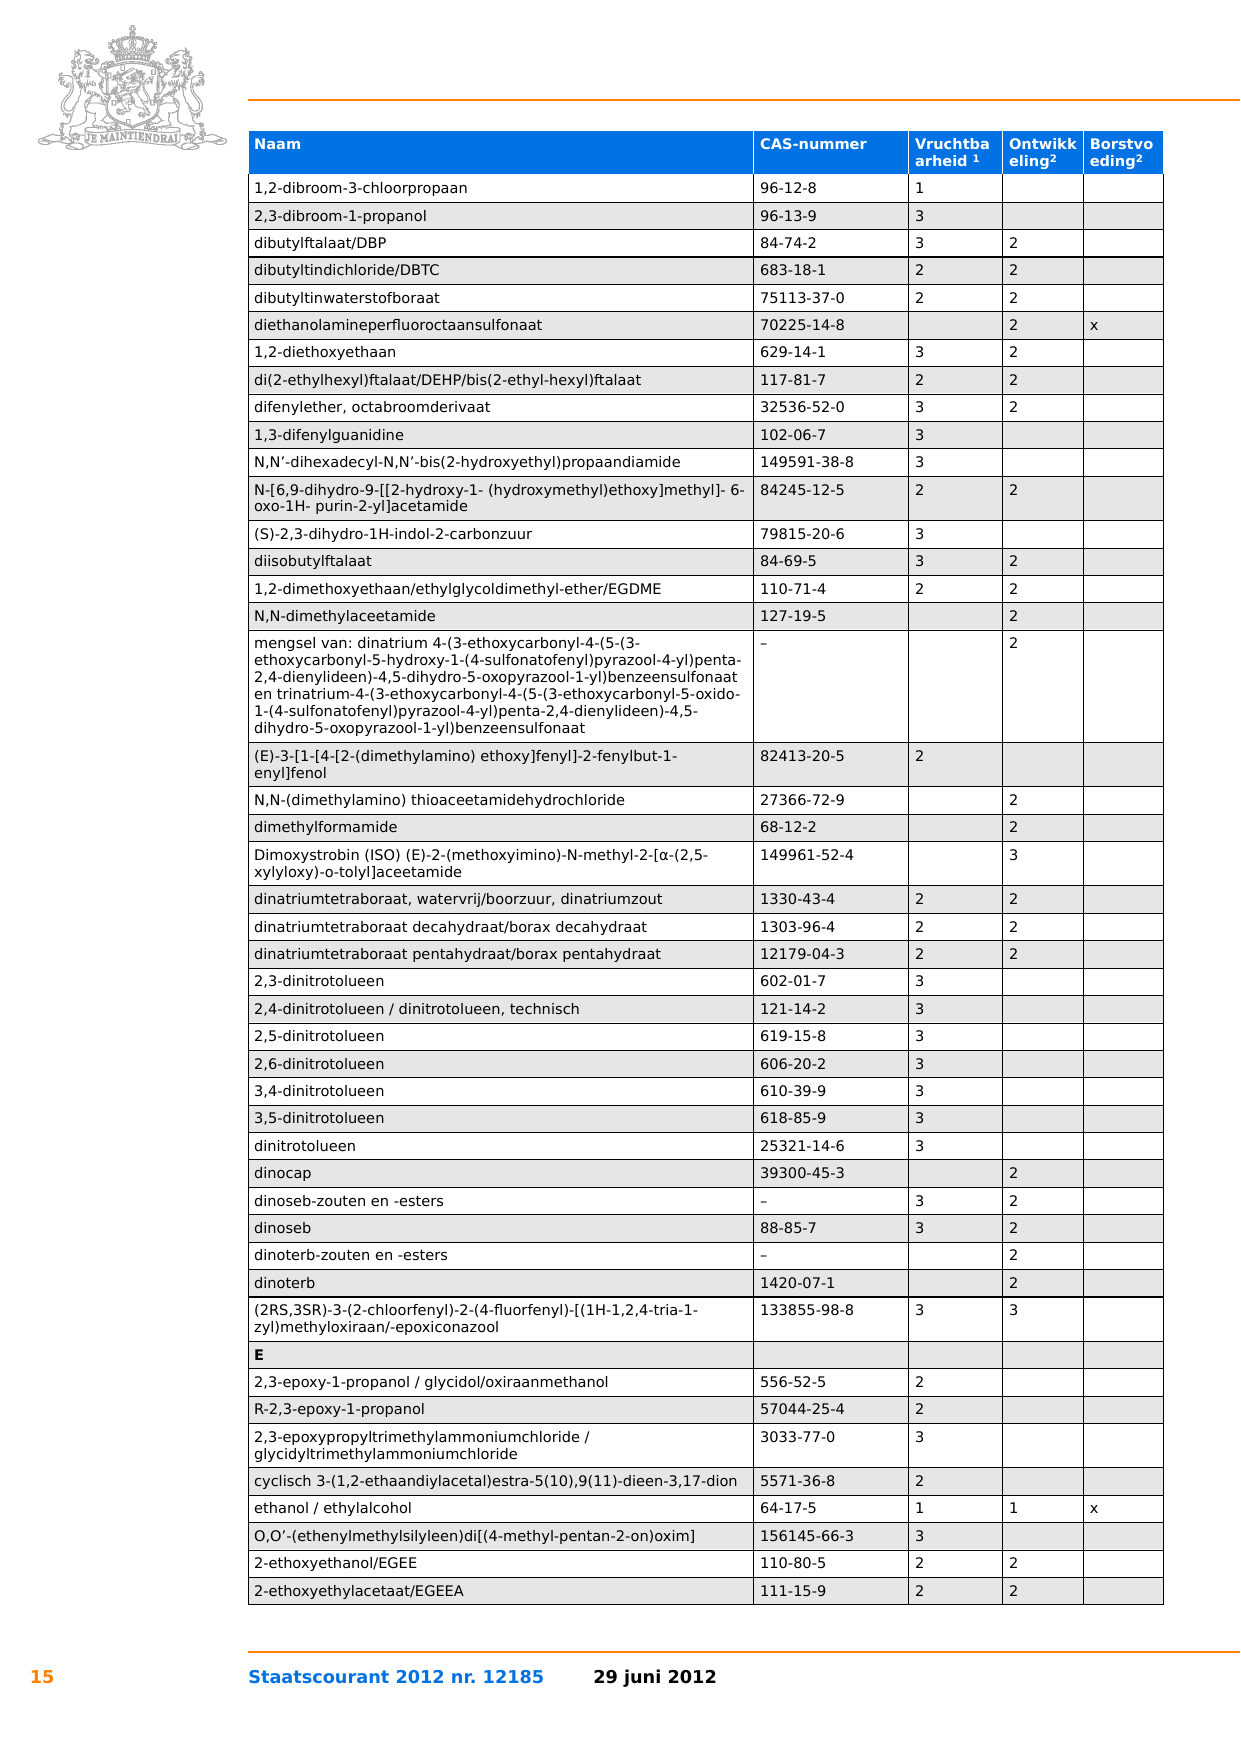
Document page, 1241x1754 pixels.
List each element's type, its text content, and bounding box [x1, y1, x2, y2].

table_cell 121-14-2 [754, 996, 908, 1022]
table_cell [1084, 1133, 1163, 1159]
table_cell 2 [909, 914, 1002, 940]
table_cell [1003, 1133, 1083, 1159]
table_cell 127-19-5 [754, 603, 908, 629]
table_cell 2 [1003, 367, 1083, 393]
table_cell 2 [909, 285, 1002, 311]
table_cell 2,3-dibroom-1-propanol [249, 203, 753, 229]
table_cell 84245-12-5 [754, 477, 908, 520]
table_cell [1003, 969, 1083, 995]
table_header Vruchtbaarheid 1 [909, 131, 1002, 174]
table_cell 618-85-9 [754, 1106, 908, 1132]
table_cell [1003, 1078, 1083, 1104]
table_header CAS-nummer [754, 131, 908, 174]
table_cell 2,3-epoxypropyltrimethylammoniumchloride / glycidyltrimethylammoniumchloride [249, 1424, 753, 1467]
table_cell [1003, 1424, 1083, 1467]
table_cell [1084, 1298, 1163, 1341]
table_cell 3 [909, 1298, 1002, 1341]
table_cell di(2-ethylhexyl)ftalaat/DEHP/bis(2-ethyl-hexyl)ftalaat [249, 367, 753, 393]
table_cell 2,3-dinitrotolueen [249, 969, 753, 995]
table_cell 2 [1003, 576, 1083, 602]
table_cell 2 [1003, 258, 1083, 284]
table_cell 25321-14-6 [754, 1133, 908, 1159]
table_cell 3033-77-0 [754, 1424, 908, 1467]
table_cell 1 [909, 175, 1002, 202]
table_cell [1084, 340, 1163, 366]
table_cell 3,5-dinitrotolueen [249, 1106, 753, 1132]
table_cell [1084, 996, 1163, 1022]
table_cell 2,6-dinitrotolueen [249, 1051, 753, 1077]
table_cell 110-80-5 [754, 1551, 908, 1577]
table_cell difenylether, octabroomderivaat [249, 395, 753, 421]
table_cell x [1084, 312, 1163, 339]
table_cell dibutyltindichloride/DBTC [249, 258, 753, 284]
table_cell 1 [1003, 1496, 1083, 1522]
table_cell 2 [909, 258, 1002, 284]
table_cell [1003, 1523, 1083, 1549]
table_cell [1084, 449, 1163, 476]
table_cell 2 [1003, 549, 1083, 575]
table_cell [1003, 1024, 1083, 1050]
table_cell 2 [909, 1468, 1002, 1495]
table_cell [909, 1160, 1002, 1187]
table_cell 2 [1003, 886, 1083, 913]
table_cell 156145-66-3 [754, 1523, 908, 1549]
table_cell 3 [909, 203, 1002, 229]
table_cell 88-85-7 [754, 1215, 908, 1242]
table_cell dinatriumtetraboraat, watervrij/boorzuur, dinatriumzout [249, 886, 753, 913]
table_cell 2 [1003, 1578, 1083, 1604]
table_cell [1084, 258, 1163, 284]
table_cell N,N’-dihexadecyl-N,N’-bis(2-hydroxyethyl)­propaandiamide [249, 449, 753, 476]
table_cell R-2,3-epoxy-1-propanol [249, 1397, 753, 1423]
table_cell 96-13-9 [754, 203, 908, 229]
table_cell [1084, 886, 1163, 913]
table_cell dinatriumtetraboraat pentahydraat/borax pentahydraat [249, 941, 753, 968]
table_cell [1084, 941, 1163, 968]
table_cell 2 [909, 576, 1002, 602]
table_cell [1003, 449, 1083, 476]
table_cell 2 [1003, 340, 1083, 366]
table_cell [1084, 1397, 1163, 1423]
table_cell 3 [909, 521, 1002, 547]
table_cell 3 [909, 549, 1002, 575]
table_cell 3 [909, 1215, 1002, 1242]
table_cell [1084, 1523, 1163, 1549]
table_cell 610-39-9 [754, 1078, 908, 1104]
picture [38, 25, 227, 150]
table_cell dinoseb-zouten en -esters [249, 1188, 753, 1214]
table_cell 117-81-7 [754, 367, 908, 393]
table_cell 57044-25-4 [754, 1397, 908, 1423]
table_cell [1084, 1369, 1163, 1396]
table_cell 2 [909, 1397, 1002, 1423]
table_cell dimethylformamide [249, 815, 753, 841]
table_cell dibutylftalaat/DBP [249, 230, 753, 256]
table_cell 3 [909, 1424, 1002, 1467]
table_cell [1084, 1051, 1163, 1077]
table_cell 82413-20-5 [754, 743, 908, 786]
table_cell [1084, 1188, 1163, 1214]
table_cell 3 [909, 996, 1002, 1022]
table_cell 102-06-7 [754, 422, 908, 448]
table_cell 2 [1003, 1551, 1083, 1577]
table_cell [754, 1342, 908, 1368]
table_cell [1084, 1578, 1163, 1604]
table_cell [1084, 1024, 1163, 1050]
table_cell 629-14-1 [754, 340, 908, 366]
table_cell [1084, 1078, 1163, 1104]
table_cell 556-52-5 [754, 1369, 908, 1396]
table_cell 1,3-difenylguanidine [249, 422, 753, 448]
table_cell 1303-96-4 [754, 914, 908, 940]
table_cell dinocap [249, 1160, 753, 1187]
table_cell 2 [1003, 1215, 1083, 1242]
table_cell 2 [1003, 815, 1083, 841]
table_cell dinoterb [249, 1270, 753, 1296]
table_cell 2,5-dinitrotolueen [249, 1024, 753, 1050]
table_cell 3 [909, 1133, 1002, 1159]
table_cell 2,3-epoxy-1-propanol / glycidol/oxiraanmethanol [249, 1369, 753, 1396]
table_cell [1084, 631, 1163, 742]
table_cell 75113-37-0 [754, 285, 908, 311]
table_cell 3 [909, 449, 1002, 476]
table_cell 3 [909, 1024, 1002, 1050]
table_cell 2 [909, 477, 1002, 520]
table_cell 683-18-1 [754, 258, 908, 284]
table_cell 2 [1003, 477, 1083, 520]
table_cell [909, 815, 1002, 841]
table_cell 96-12-8 [754, 175, 908, 202]
table_cell 1330-43-4 [754, 886, 908, 913]
table_cell 2 [1003, 285, 1083, 311]
table_cell 2 [1003, 603, 1083, 629]
table_cell 68-12-2 [754, 815, 908, 841]
table_header Borstvoeding2 [1084, 131, 1163, 174]
table_cell 27366-72-9 [754, 787, 908, 814]
table_cell 3 [909, 1078, 1002, 1104]
table_cell 619-15-8 [754, 1024, 908, 1050]
table_cell [1084, 1215, 1163, 1242]
table_cell 1420-07-1 [754, 1270, 908, 1296]
table_cell dinitrotolueen [249, 1133, 753, 1159]
table_cell [1084, 1424, 1163, 1467]
table_cell [909, 1243, 1002, 1269]
table_cell [1084, 1468, 1163, 1495]
table_cell [1084, 395, 1163, 421]
table_cell [1084, 203, 1163, 229]
table_cell [1003, 996, 1083, 1022]
table_cell [1084, 230, 1163, 256]
table_cell 2 [1003, 1270, 1083, 1296]
table_cell 133855-98-8 [754, 1298, 908, 1341]
table_cell cyclisch 3-(1,2-ethaandiylacetal)estra-5(10),9(11)-dieen-3,17-dion [249, 1468, 753, 1495]
table_cell [1084, 743, 1163, 786]
table_cell 2 [1003, 631, 1083, 742]
table_cell 2 [1003, 395, 1083, 421]
table_cell 3 [909, 340, 1002, 366]
table_cell [1084, 477, 1163, 520]
table_cell O,O’-(ethenylmethylsilyleen)di[(4-methyl-pentan-2-on)oxim] [249, 1523, 753, 1549]
table_cell [1084, 1243, 1163, 1269]
table_cell [1084, 549, 1163, 575]
table_cell [1003, 743, 1083, 786]
table_cell 110-71-4 [754, 576, 908, 602]
table_cell dinoterb-zouten en -esters [249, 1243, 753, 1269]
table_cell 2 [1003, 787, 1083, 814]
table_cell [1003, 521, 1083, 547]
table_cell 3 [909, 230, 1002, 256]
table_cell [909, 1342, 1002, 1368]
table_cell [909, 631, 1002, 742]
table_cell 84-74-2 [754, 230, 908, 256]
table_cell ethanol / ethylalcohol [249, 1496, 753, 1522]
table_header Ontwikkeling2 [1003, 131, 1083, 174]
table_cell [1084, 1342, 1163, 1368]
table_cell 79815-20-6 [754, 521, 908, 547]
table_cell 2 [1003, 941, 1083, 968]
table_cell [1003, 1342, 1083, 1368]
table_cell 3 [909, 1051, 1002, 1077]
table_cell 2 [909, 1578, 1002, 1604]
table_cell [909, 1270, 1002, 1296]
table_cell diisobutylftalaat [249, 549, 753, 575]
table_cell 5571-36-8 [754, 1468, 908, 1495]
table_cell 2 [909, 743, 1002, 786]
table_cell [1003, 1051, 1083, 1077]
table_cell [1084, 521, 1163, 547]
table_cell 1,2-dibroom-3-chloorpropaan [249, 175, 753, 202]
table_cell 39300-45-3 [754, 1160, 908, 1187]
table_cell 3 [1003, 842, 1083, 885]
table_cell 2 [909, 886, 1002, 913]
table_cell 606-20-2 [754, 1051, 908, 1077]
table_cell 3 [1003, 1298, 1083, 1341]
table_cell 602-01-7 [754, 969, 908, 995]
table_cell 2 [909, 941, 1002, 968]
table_cell diethanolamineperfluoroctaansulfonaat [249, 312, 753, 339]
table_cell 12179-04-3 [754, 941, 908, 968]
table_cell [1084, 1551, 1163, 1577]
table_cell – [754, 1243, 908, 1269]
table_cell [909, 603, 1002, 629]
table_cell 3 [909, 422, 1002, 448]
table_cell [1084, 603, 1163, 629]
table_cell [909, 842, 1002, 885]
table_cell [1003, 1369, 1083, 1396]
table_cell 2-ethoxyethanol/EGEE [249, 1551, 753, 1577]
table_cell 3 [909, 1523, 1002, 1549]
table_cell [909, 787, 1002, 814]
table_cell dinoseb [249, 1215, 753, 1242]
table_cell mengsel van: dinatrium 4-(3-ethoxycarbonyl-4-(5-(3-ethoxycarbonyl-5-hydroxy-1-(4-sulfonatofenyl)pyrazool-4-yl)penta-2,4-dienylideen)-4,5-dihydro-5-oxopyrazool-1-yl)benzeensulfonaat en trinatrium-4-(3-ethoxycarbonyl-4-(5-(3-ethoxycarbonyl-5-oxido-1-(4-sulfonatofenyl)pyrazool-4-yl)penta-2,4-dienylideen)-4,5-dihydro-5-oxopyrazool-1-yl)benzeensulfonaat [249, 631, 753, 742]
table_cell x [1084, 1496, 1163, 1522]
table_cell [1084, 815, 1163, 841]
table_cell [1003, 1397, 1083, 1423]
table_cell [1084, 422, 1163, 448]
table_cell [1003, 203, 1083, 229]
table_cell 2 [1003, 312, 1083, 339]
table_cell dinatriumtetraboraat decahydraat/borax decahydraat [249, 914, 753, 940]
table_cell [1084, 969, 1163, 995]
table_cell E [249, 1342, 753, 1368]
table_cell [1084, 842, 1163, 885]
table_cell (E)-3-[1-[4-[2-(dimethylamino) ethoxy]fenyl]-2-fenylbut-1-enyl]fenol [249, 743, 753, 786]
table_cell – [754, 1188, 908, 1214]
table_cell 2 [909, 367, 1002, 393]
table_cell 2 [909, 1551, 1002, 1577]
table_cell 70225-14-8 [754, 312, 908, 339]
table_cell (2RS,3SR)-3-(2-chloorfenyl)-2-(4-fluorfenyl)-[(1H-1,2,4-tria-1-zyl)methyloxiraan/-epoxiconazool [249, 1298, 753, 1341]
table_cell 111-15-9 [754, 1578, 908, 1604]
table_cell 2 [1003, 914, 1083, 940]
table_cell [1003, 1106, 1083, 1132]
table_cell Dimoxystrobin (ISO) (E)-2-(methoxyimino)-N-methyl-2-[α-(2,5-xylyloxy)-o-tolyl]aceetamide [249, 842, 753, 885]
table_cell 149961-52-4 [754, 842, 908, 885]
table_cell [1003, 175, 1083, 202]
table_cell dibutyltinwaterstofboraat [249, 285, 753, 311]
table_cell [1003, 1468, 1083, 1495]
table_cell [1084, 576, 1163, 602]
table_cell 3 [909, 969, 1002, 995]
table_cell N,N-dimethylaceetamide [249, 603, 753, 629]
table_cell 1 [909, 1496, 1002, 1522]
table_cell 149591-38-8 [754, 449, 908, 476]
table_cell [1084, 367, 1163, 393]
table_cell 64-17-5 [754, 1496, 908, 1522]
table_cell 3 [909, 395, 1002, 421]
table_cell [1084, 1106, 1163, 1132]
table_cell [1084, 1270, 1163, 1296]
table_cell [1084, 914, 1163, 940]
table_cell 2 [909, 1369, 1002, 1396]
table_cell 84-69-5 [754, 549, 908, 575]
table_cell 2 [1003, 1243, 1083, 1269]
table_cell 2 [1003, 1160, 1083, 1187]
table_cell 2 [1003, 230, 1083, 256]
table_cell N,N-(dimethylamino) thioaceetamidehydrochloride [249, 787, 753, 814]
table_cell 3 [909, 1106, 1002, 1132]
table_cell 2,4-dinitrotolueen / dinitrotolueen, technisch [249, 996, 753, 1022]
table_cell [1084, 1160, 1163, 1187]
table_cell 3 [909, 1188, 1002, 1214]
table_cell 1,2-diethoxyethaan [249, 340, 753, 366]
table_cell 1,2-dimethoxyethaan/ethylglycoldimethyl-ether/EGDME [249, 576, 753, 602]
table_cell (S)-2,3-dihydro-1H-indol-2-carbonzuur [249, 521, 753, 547]
table_header Naam [249, 131, 753, 174]
table_cell [1003, 422, 1083, 448]
table_cell N-[6,9-dihydro-9-[[2-hydroxy-1- (hydroxymethyl)ethoxy]methyl]- 6-oxo-1H- purin-2-yl]acetamide [249, 477, 753, 520]
table_cell 3,4-dinitrotolueen [249, 1078, 753, 1104]
table_cell 2 [1003, 1188, 1083, 1214]
table_cell [1084, 175, 1163, 202]
table_cell [909, 312, 1002, 339]
table_cell – [754, 631, 908, 742]
table_cell [1084, 285, 1163, 311]
table_cell [1084, 787, 1163, 814]
table_cell 32536-52-0 [754, 395, 908, 421]
table_cell 2-ethoxyethylacetaat/EGEEA [249, 1578, 753, 1604]
